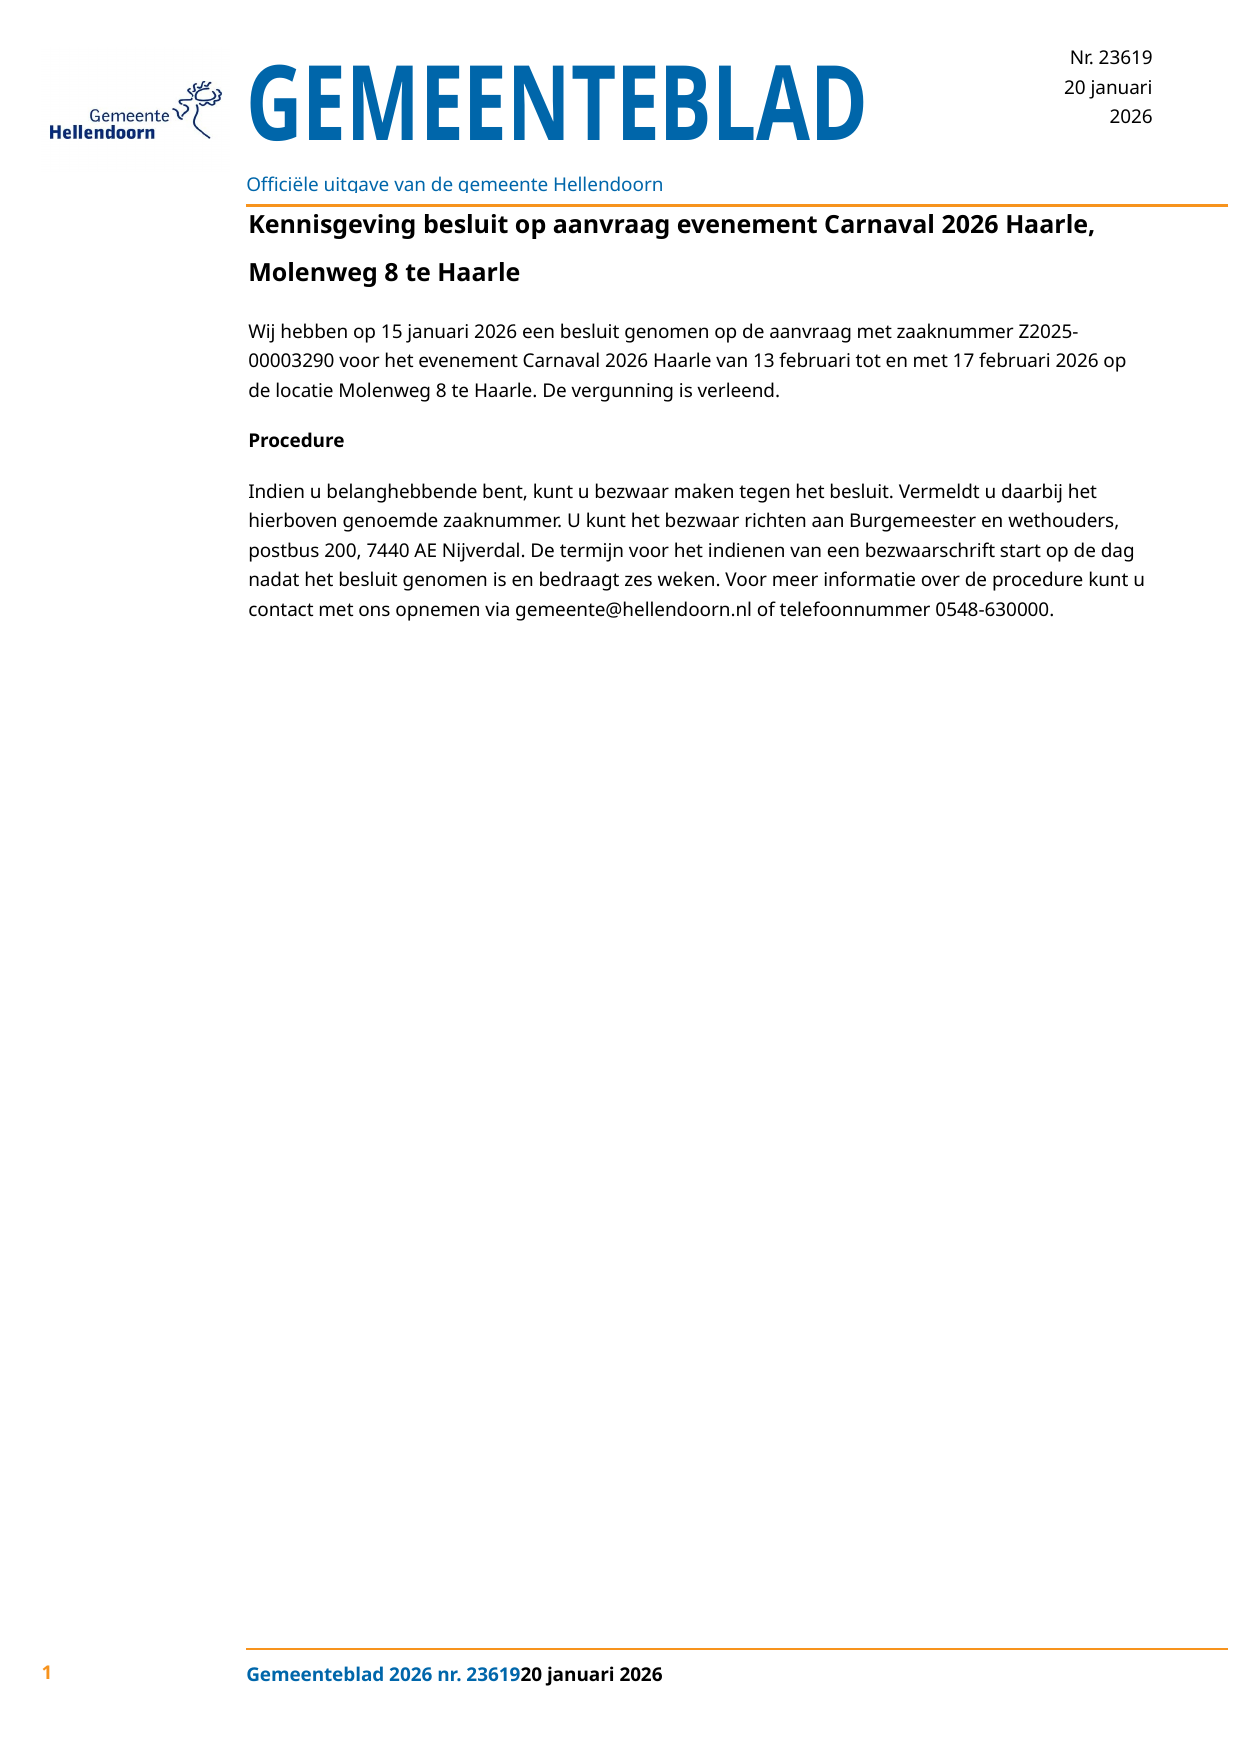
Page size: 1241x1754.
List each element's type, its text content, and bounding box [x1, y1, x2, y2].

picture [41, 47, 231, 172]
text Indien u belanghebbende bent, kunt u bezwaar maken tegen het besluit. Vermeldt u daarbij het hierboven genoemde zaaknummer. U kunt het bezwaar richten aan Burgemeester en wethouders, postbus 200, 7440 AE Nijverdal. De termijn voor het indienen van een bezwaarschrift start op de dag nadat het besluit genomen is en bedraagt zes weken. Voor meer informatie over de procedure kunt u contact met ons opnemen via gemeente@hellendoorn.nl of telefoonnummer 0548-630000. [248, 478, 1152, 622]
text Kennisgeving besluit op aanvraag evenement Carnaval 2026 Haarle, Molenweg 8 te Haarle [248, 207, 1152, 288]
text Wij hebben op 15 januari 2026 een besluit genomen op de aanvraag met zaaknummer Z2025-00003290 voor het evenement Carnaval 2026 Haarle van 13 februari tot en met 17 februari 2026 op de locatie Molenweg 8 te Haarle. De vergunning is verleend. [248, 318, 1152, 403]
text Procedure [248, 427, 1152, 453]
